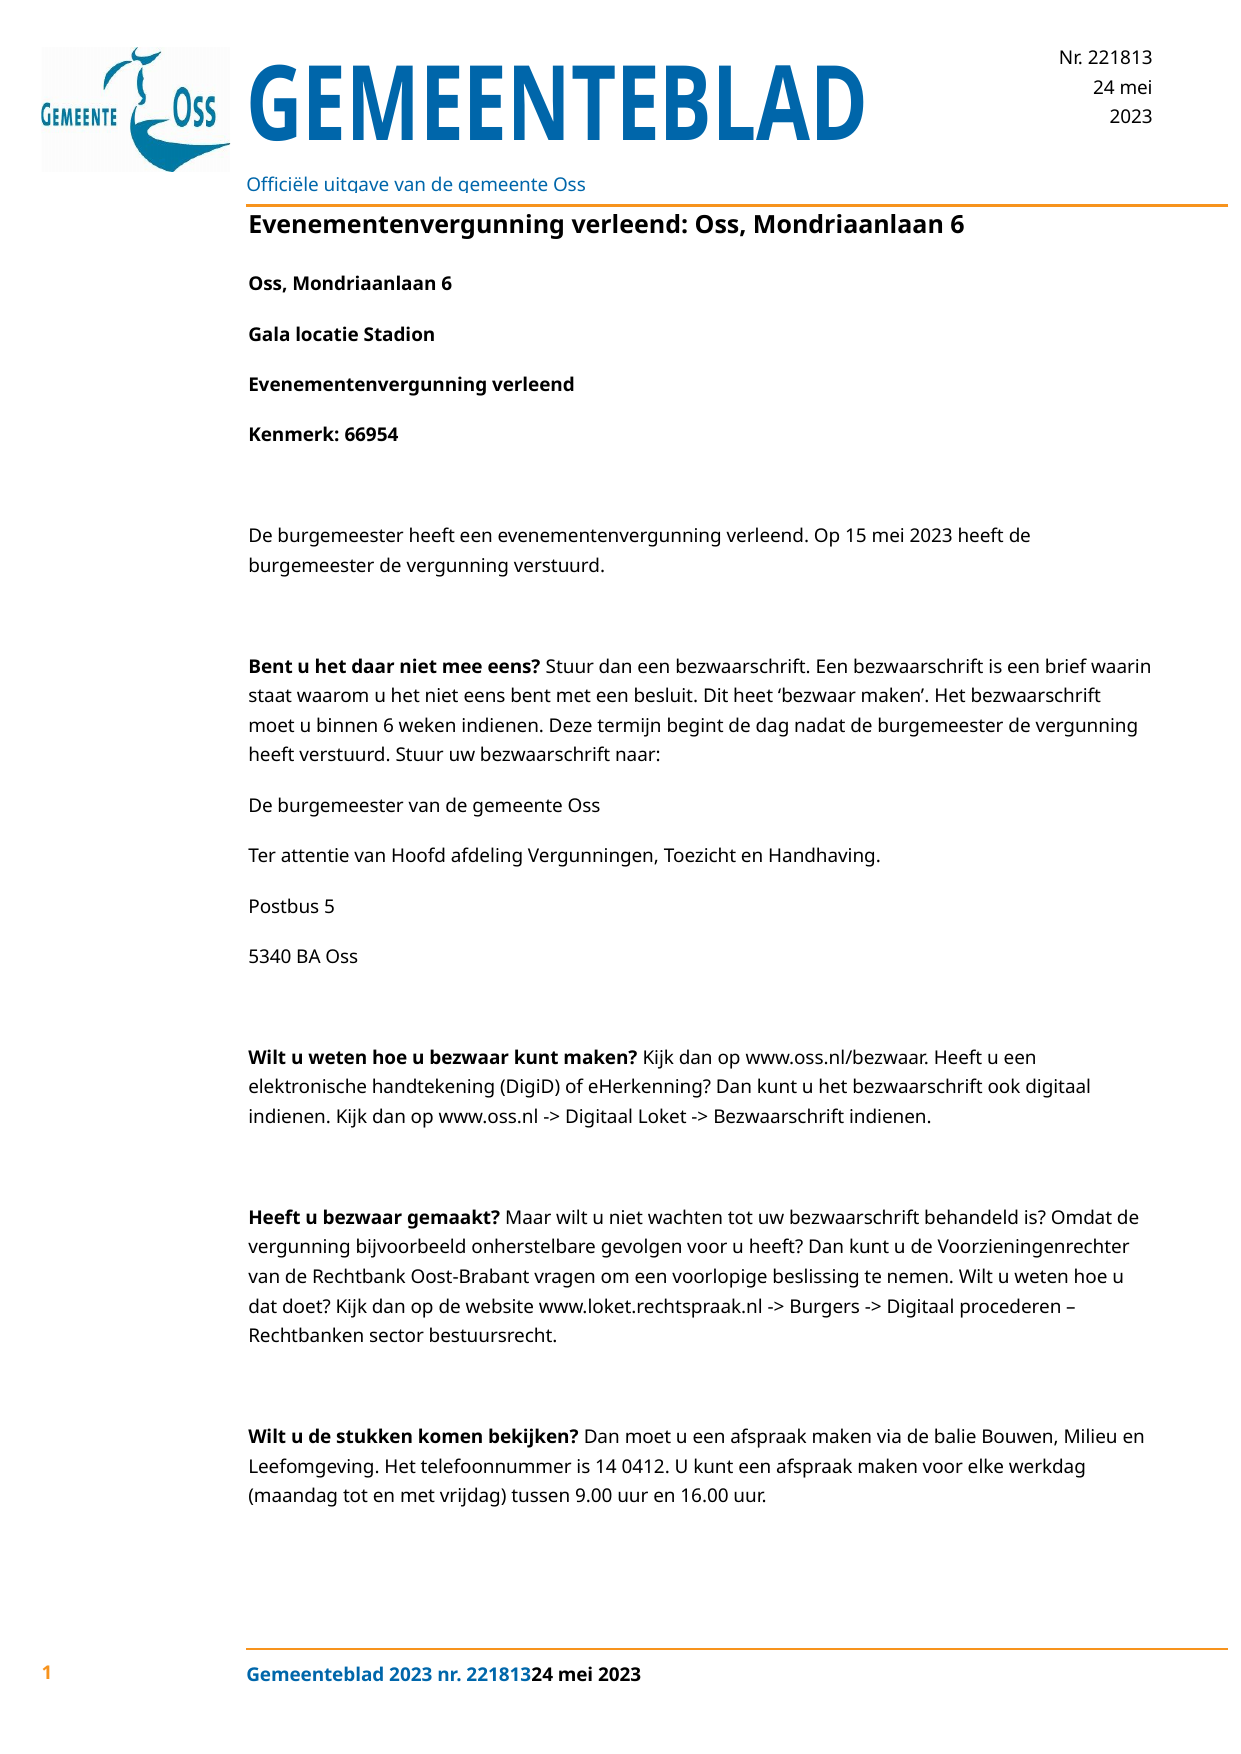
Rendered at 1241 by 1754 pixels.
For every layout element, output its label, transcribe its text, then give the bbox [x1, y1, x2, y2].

text Heeft u bezwaar gemaakt? Maar wilt u niet wachten tot uw bezwaarschrift behandeld is? Omdat de vergunning bijvoorbeeld onherstelbare gevolgen voor u heeft? Dan kunt u de Voorzieningenrechter van de Rechtbank Oost-Brabant vragen om een voorlopige beslissing te nemen. Wilt u weten hoe u dat doet? Kijk dan op de website www.loket.rechtspraak.nl -> Burgers -> Digitaal procederen – Rechtbanken sector bestuursrecht. [248, 1204, 1152, 1348]
text Oss, Mondriaanlaan 6 [248, 270, 1152, 296]
text Bent u het daar niet mee eens? Stuur dan een bezwaarschrift. Een bezwaarschrift is een brief waarin staat waarom u het niet eens bent met een besluit. Dit heet ‘bezwaar maken’. Het bezwaarschrift moet u binnen 6 weken indienen. Deze termijn begint de dag nadat de burgemeester de vergunning heeft verstuurd. Stuur uw bezwaarschrift naar: [248, 653, 1152, 767]
text De burgemeester van de gemeente Oss [248, 792, 1152, 818]
text Postbus 5 [248, 893, 1152, 918]
text Kenmerk: 66954 [248, 422, 1152, 447]
text Wilt u de stukken komen bekijken? Dan moet u een afspraak maken via de balie Bouwen, Milieu en Leefomgeving. Het telefoonnummer is 14 0412. U kunt een afspraak maken voor elke werkdag (maandag tot en met vrijdag) tussen 9.00 uur en 16.00 uur. [248, 1423, 1152, 1508]
text Evenementenvergunning verleend [248, 371, 1152, 397]
text Gala locatie Stadion [248, 321, 1152, 346]
picture [41, 47, 231, 172]
text Evenementenvergunning verleend: Oss, Mondriaanlaan 6 [248, 207, 1152, 241]
text Wilt u weten hoe u bezwaar kunt maken? Kijk dan op www.oss.nl/bezwaar. Heeft u een elektronische handtekening (DigiD) of eHerkenning? Dan kunt u het bezwaarschrift ook digitaal indienen. Kijk dan op www.oss.nl -> Digitaal Loket -> Bezwaarschrift indienen. [248, 1044, 1152, 1129]
text De burgemeester heeft een evenementenvergunning verleend. Op 15 mei 2023 heeft de burgemeester de vergunning verstuurd. [248, 522, 1152, 578]
text Ter attentie van Hoofd afdeling Vergunningen, Toezicht en Handhaving. [248, 842, 1152, 868]
text 5340 BA Oss [248, 943, 1152, 969]
